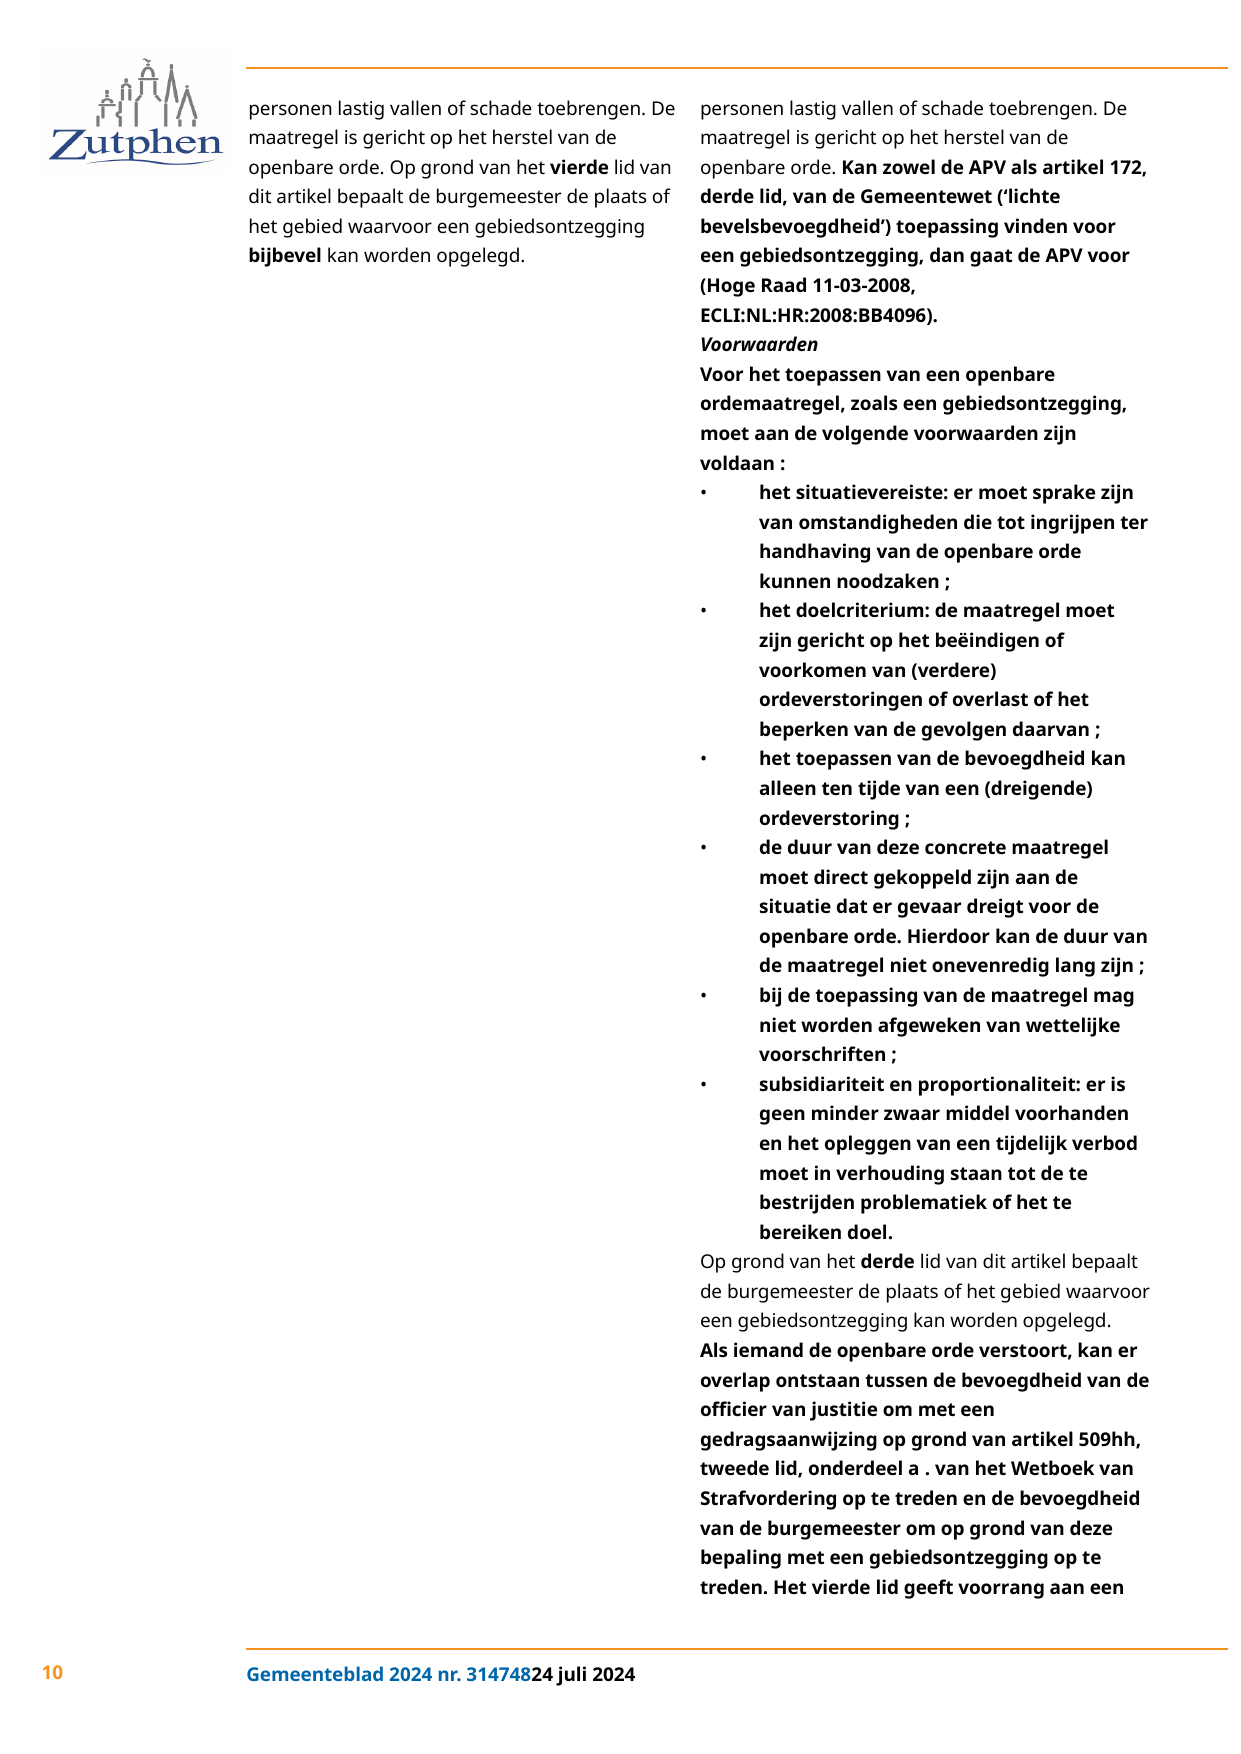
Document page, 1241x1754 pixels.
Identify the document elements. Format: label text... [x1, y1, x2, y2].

table_cell personen lastig vallen of schade toebrengen. De maatregel is gericht op het herstel van de openbare orde. Op grond van het vierde lid van dit artikel bepaalt de burgemeester de plaats of het gebied waarvoor een gebiedsontzegging bijbevel kan worden opgelegd. [248, 95, 700, 1600]
table_cell personen lastig vallen of schade toebrengen. De maatregel is gericht op het herstel van de openbare orde. Kan zowel de APV als artikel 172, derde lid, van de Gemeentewet (‘lichte bevelsbevoegdheid’) toepassing vinden voor een gebiedsontzegging, dan gaat de APV voor (Hoge Raad 11-03-2008, ECLI:NL:HR:2008:BB4096). Voorwaarden Voor het toepassen van een openbare ordemaatregel, zoals een gebiedsontzegging, moet aan de volgende voorwaarden zijn voldaan : het situatievereiste: er moet sprake zijn van omstandigheden die tot ingrijpen ter handhaving van de openbare orde kunnen noodzaken ; het doelcriterium: de maatregel moet zijn gericht op het beëindigen of voorkomen van (verdere) ordeverstoringen of overlast of het beperken van de gevolgen daarvan ; het toepassen van de bevoegdheid kan alleen ten tijde van een (dreigende) ordeverstoring ; de duur van deze concrete maatregel moet direct gekoppeld zijn aan de situatie dat er gevaar dreigt voor de openbare orde. Hierdoor kan de duur van de maatregel niet onevenredig lang zijn ; bij de toepassing van de maatregel mag niet worden afgeweken van wettelijke voorschriften ; subsidiariteit en proportionaliteit: er is geen minder zwaar middel voorhanden en het opleggen van een tijdelijk verbod moet in verhouding staan tot de te bestrijden problematiek of het te bereiken doel. Op grond van het derde lid van dit artikel bepaalt de burgemeester de plaats of het gebied waarvoor een gebiedsontzegging kan worden opgelegd. Als iemand de openbare orde verstoort, kan er overlap ontstaan tussen de bevoegdheid van de officier van justitie om met een gedragsaanwijzing op grond van artikel 509hh, tweede lid, onderdeel a . van het Wetboek van Strafvordering op te treden en de bevoegdheid van de burgemeester om op grond van deze bepaling met een gebiedsontzegging op te treden. Het vierde lid geeft voorrang aan een [700, 95, 1152, 1600]
picture [41, 47, 231, 172]
